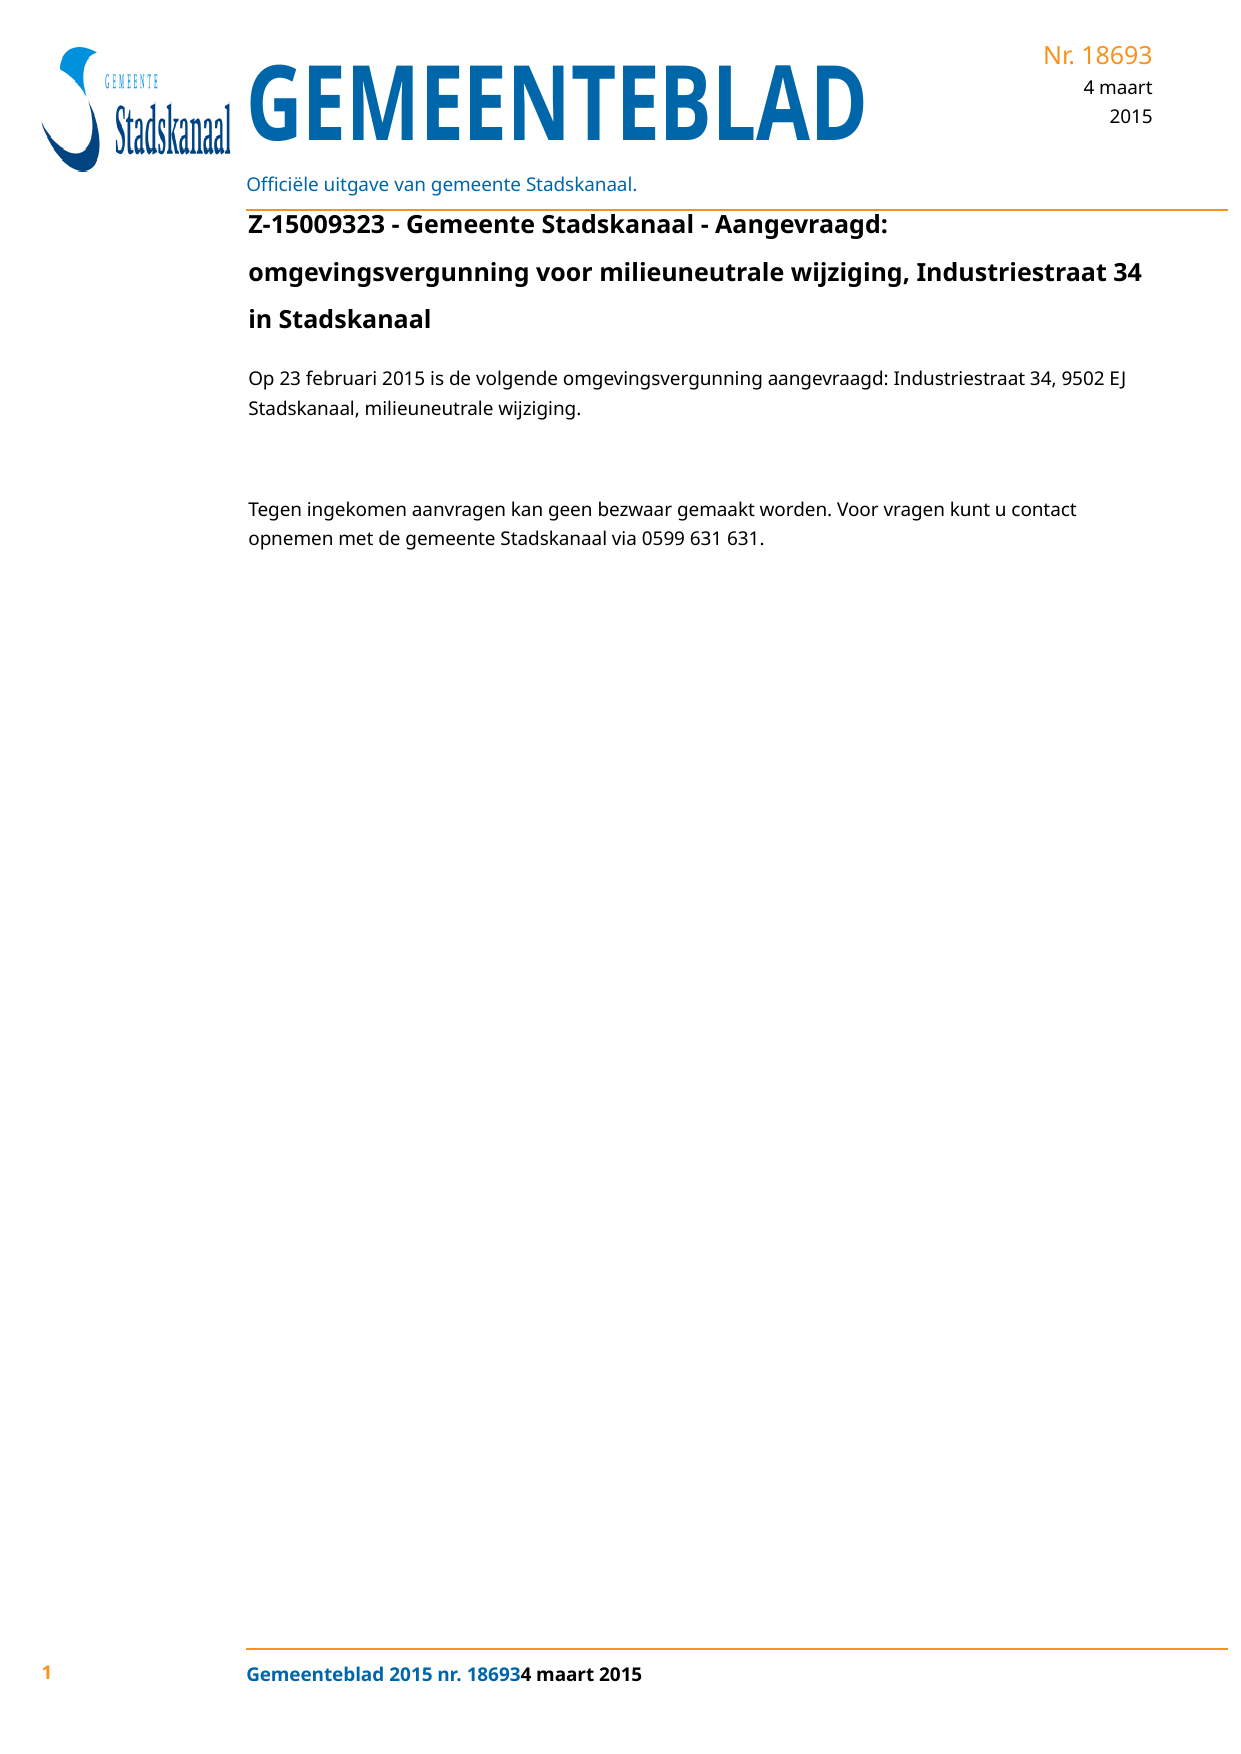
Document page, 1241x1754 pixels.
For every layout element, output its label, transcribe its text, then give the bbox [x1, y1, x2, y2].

picture [41, 47, 231, 172]
text Z-15009323 - Gemeente Stadskanaal - Aangevraagd: omgevingsvergunning voor milieuneutrale wijziging, Industriestraat 34 in Stadskanaal [248, 211, 1152, 336]
text Op 23 februari 2015 is de volgende omgevingsvergunning aangevraagd: Industriestraat 34, 9502 EJ Stadskanaal, milieuneutrale wijziging. [248, 366, 1152, 421]
text Tegen ingekomen aanvragen kan geen bezwaar gemaakt worden. Voor vragen kunt u contact opnemen met de gemeente Stadskanaal via 0599 631 631. [248, 496, 1152, 551]
